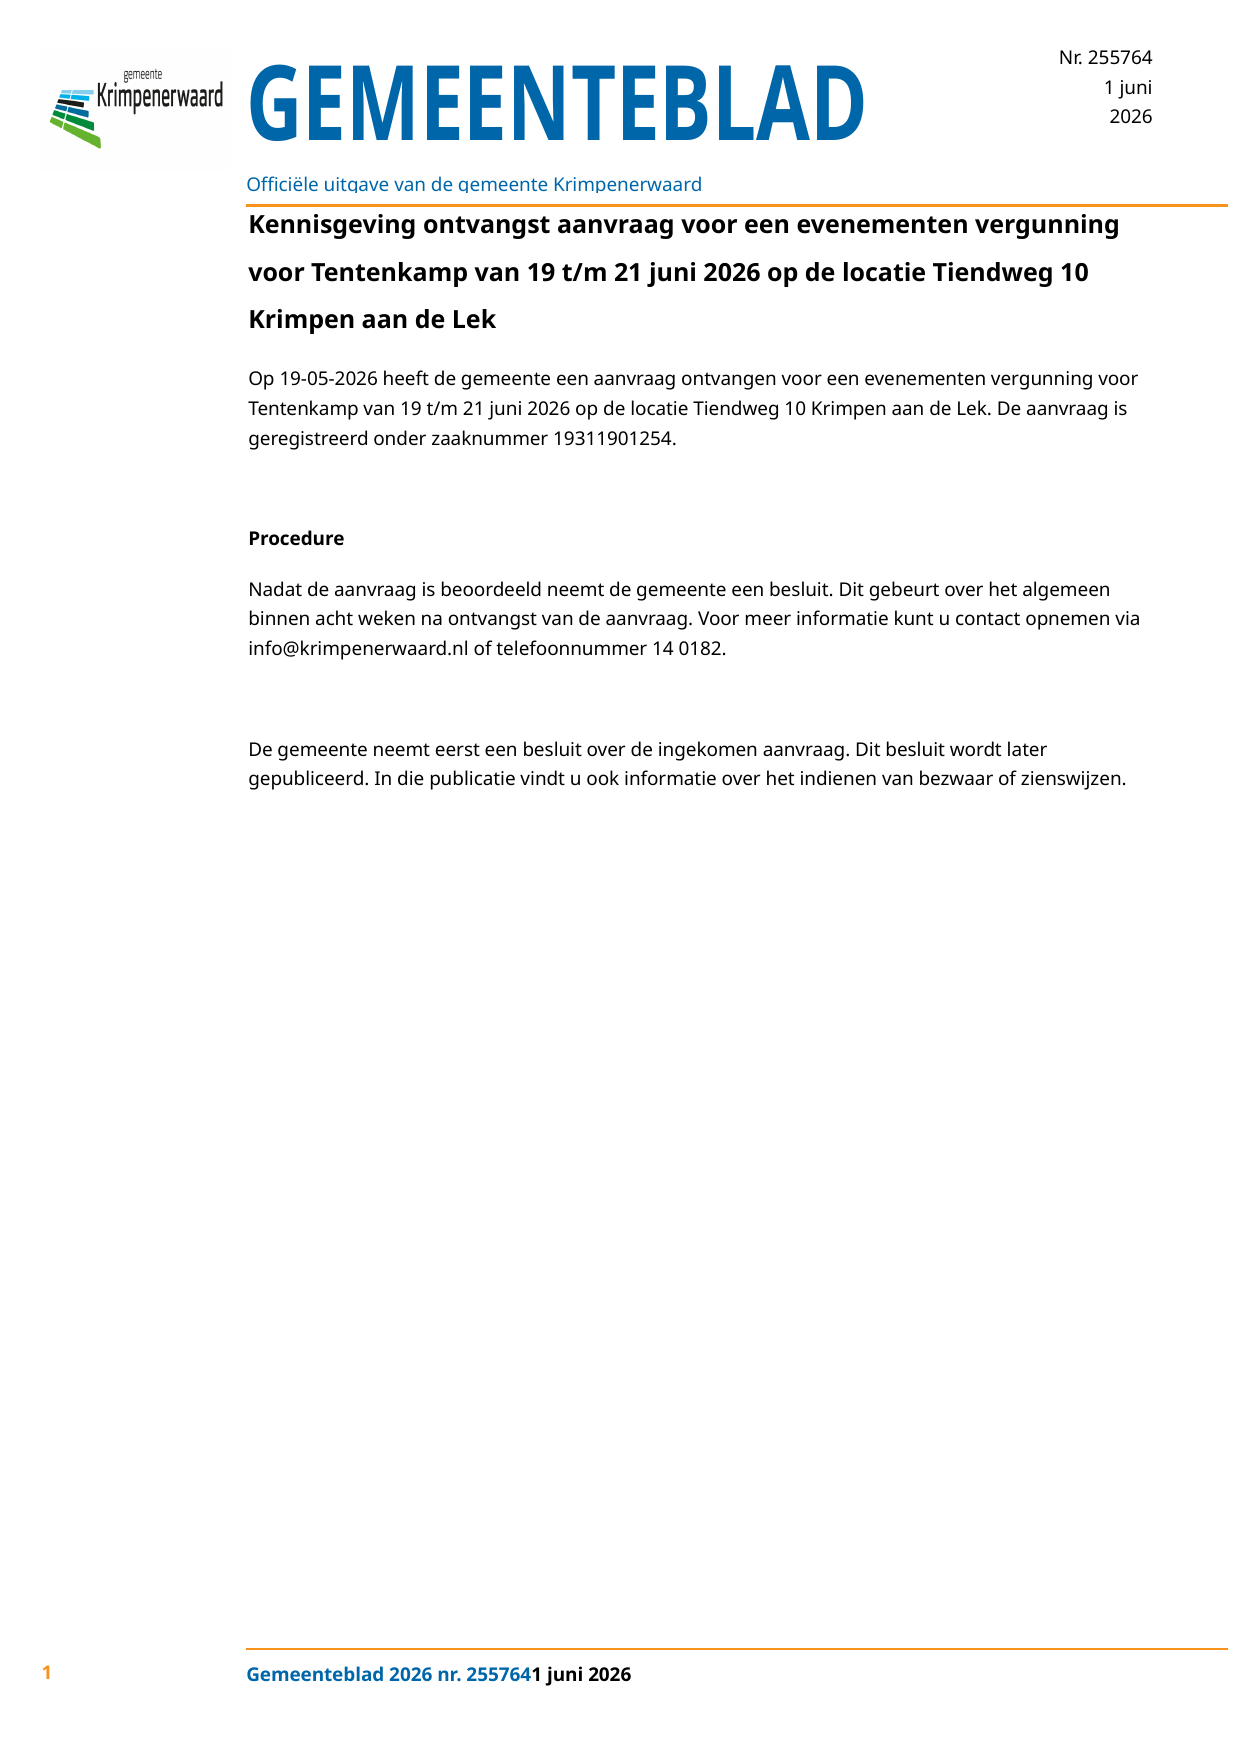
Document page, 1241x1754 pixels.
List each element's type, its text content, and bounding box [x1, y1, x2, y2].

text De gemeente neemt eerst een besluit over de ingekomen aanvraag. Dit besluit wordt later gepubliceerd. In die publicatie vindt u ook informatie over het indienen van bezwaar of zienswijzen. [248, 736, 1152, 791]
text Op 19-05-2026 heeft de gemeente een aanvraag ontvangen voor een evenementen vergunning voor Tentenkamp van 19 t/m 21 juni 2026 op de locatie Tiendweg 10 Krimpen aan de Lek. De aanvraag is geregistreerd onder zaaknummer 19311901254. [248, 366, 1152, 450]
text Kennisgeving ontvangst aanvraag voor een evenementen vergunning voor Tentenkamp van 19 t/m 21 juni 2026 op de locatie Tiendweg 10 Krimpen aan de Lek [248, 207, 1152, 336]
text Procedure [248, 526, 1152, 551]
text Nadat de aanvraag is beoordeeld neemt de gemeente een besluit. Dit gebeurt over het algemeen binnen acht weken na ontvangst van de aanvraag. Voor meer informatie kunt u contact opnemen via info@krimpenerwaard.nl of telefoonnummer 14 0182. [248, 576, 1152, 661]
picture [41, 47, 231, 172]
